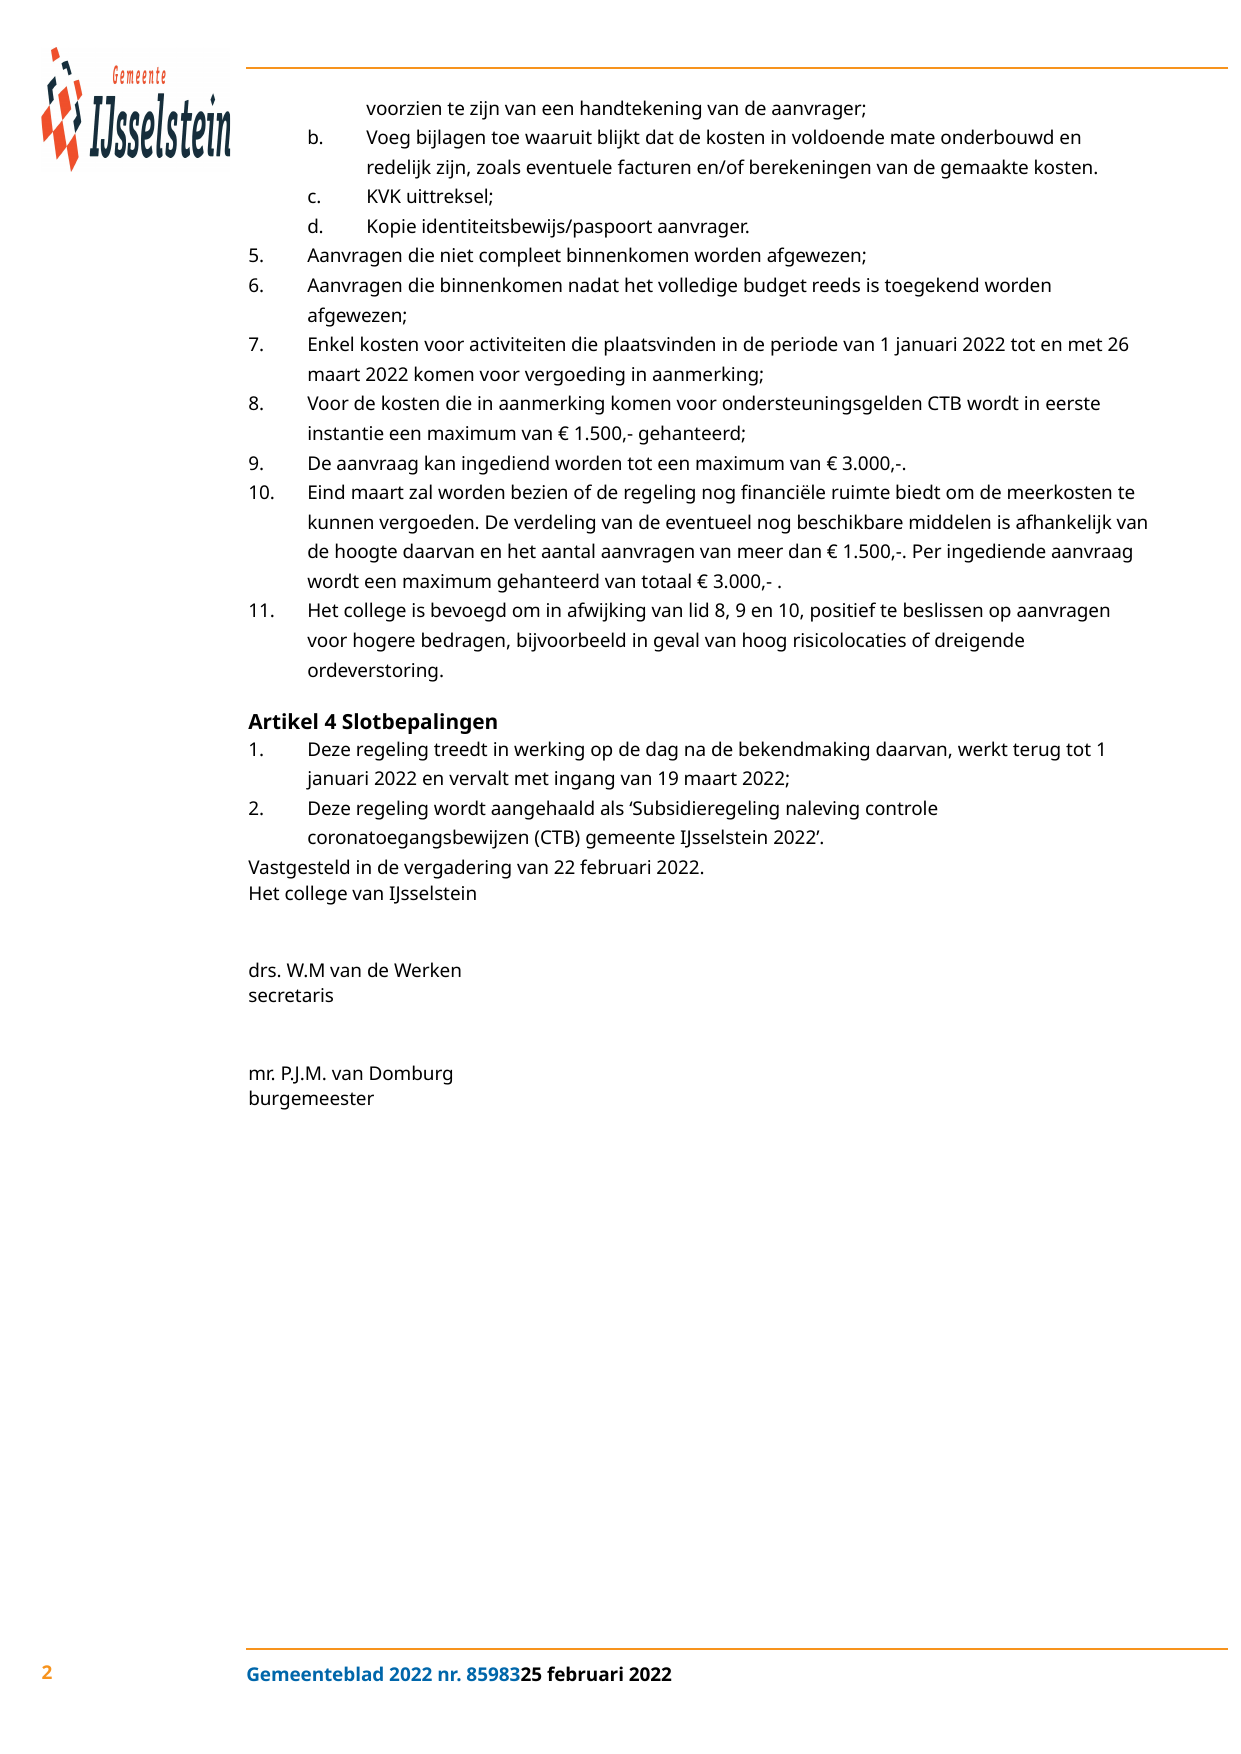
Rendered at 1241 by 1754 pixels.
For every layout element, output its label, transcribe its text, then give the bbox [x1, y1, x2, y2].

list Voor de kosten die in aanmerking komen voor ondersteuningsgelden CTB wordt in eerste instantie een maximum van € 1.500,- gehanteerd; [248, 391, 1152, 446]
list Deze regeling wordt aangehaald als ‘Subsidieregeling naleving controle coronatoegangsbewijzen (CTB) gemeente IJsselstein 2022’. [248, 795, 1152, 850]
text Artikel 4 Slotbepalingen [248, 707, 1152, 736]
list Aanvragen die niet compleet binnenkomen worden afgewezen; [248, 243, 1152, 268]
list Voeg bijlagen toe waaruit blijkt dat de kosten in voldoende mate onderbouwd en redelijk zijn, zoals eventuele facturen en/of berekeningen van de gemaakte kosten. [307, 124, 1152, 180]
list Deze regeling treedt in werking op de dag na de bekendmaking daarvan, werkt terug tot 1 januari 2022 en vervalt met ingang van 19 maart 2022; [248, 736, 1152, 791]
text secretaris [248, 983, 1152, 1008]
list Het college is bevoegd om in afwijking van lid 8, 9 en 10, positief te beslissen op aanvragen voor hogere bedragen, bijvoorbeeld in geval van hoog risicolocaties of dreigende ordeverstoring. [248, 598, 1152, 683]
list Kopie identiteitsbewijs/paspoort aanvrager. [307, 213, 1152, 239]
picture [41, 47, 231, 172]
text Het college van IJsselstein [248, 880, 1152, 906]
list voorzien te zijn van een handtekening van de aanvrager; [307, 95, 1152, 121]
list KVK uittreksel; [307, 183, 1152, 209]
list Enkel kosten voor activiteiten die plaatsvinden in de periode van 1 januari 2022 tot en met 26 maart 2022 komen voor vergoeding in aanmerking; [248, 331, 1152, 387]
text burgemeester [248, 1086, 1152, 1111]
list Eind maart zal worden bezien of de regeling nog financiële ruimte biedt om de meerkosten te kunnen vergoeden. De verdeling van de eventueel nog beschikbare middelen is afhankelijk van de hoogte daarvan en het aantal aanvragen van meer dan € 1.500,-. Per ingediende aanvraag wordt een maximum gehanteerd van totaal € 3.000,- . [248, 479, 1152, 594]
list Aanvragen die binnenkomen nadat het volledige budget reeds is toegekend worden afgewezen; [248, 272, 1152, 328]
text drs. W.M van de Werken [248, 957, 1152, 983]
list De aanvraag kan ingediend worden tot een maximum van € 3.000,-. [248, 450, 1152, 476]
text Vastgesteld in de vergadering van 22 februari 2022. [248, 854, 1152, 880]
text mr. P.J.M. van Domburg [248, 1060, 1152, 1086]
